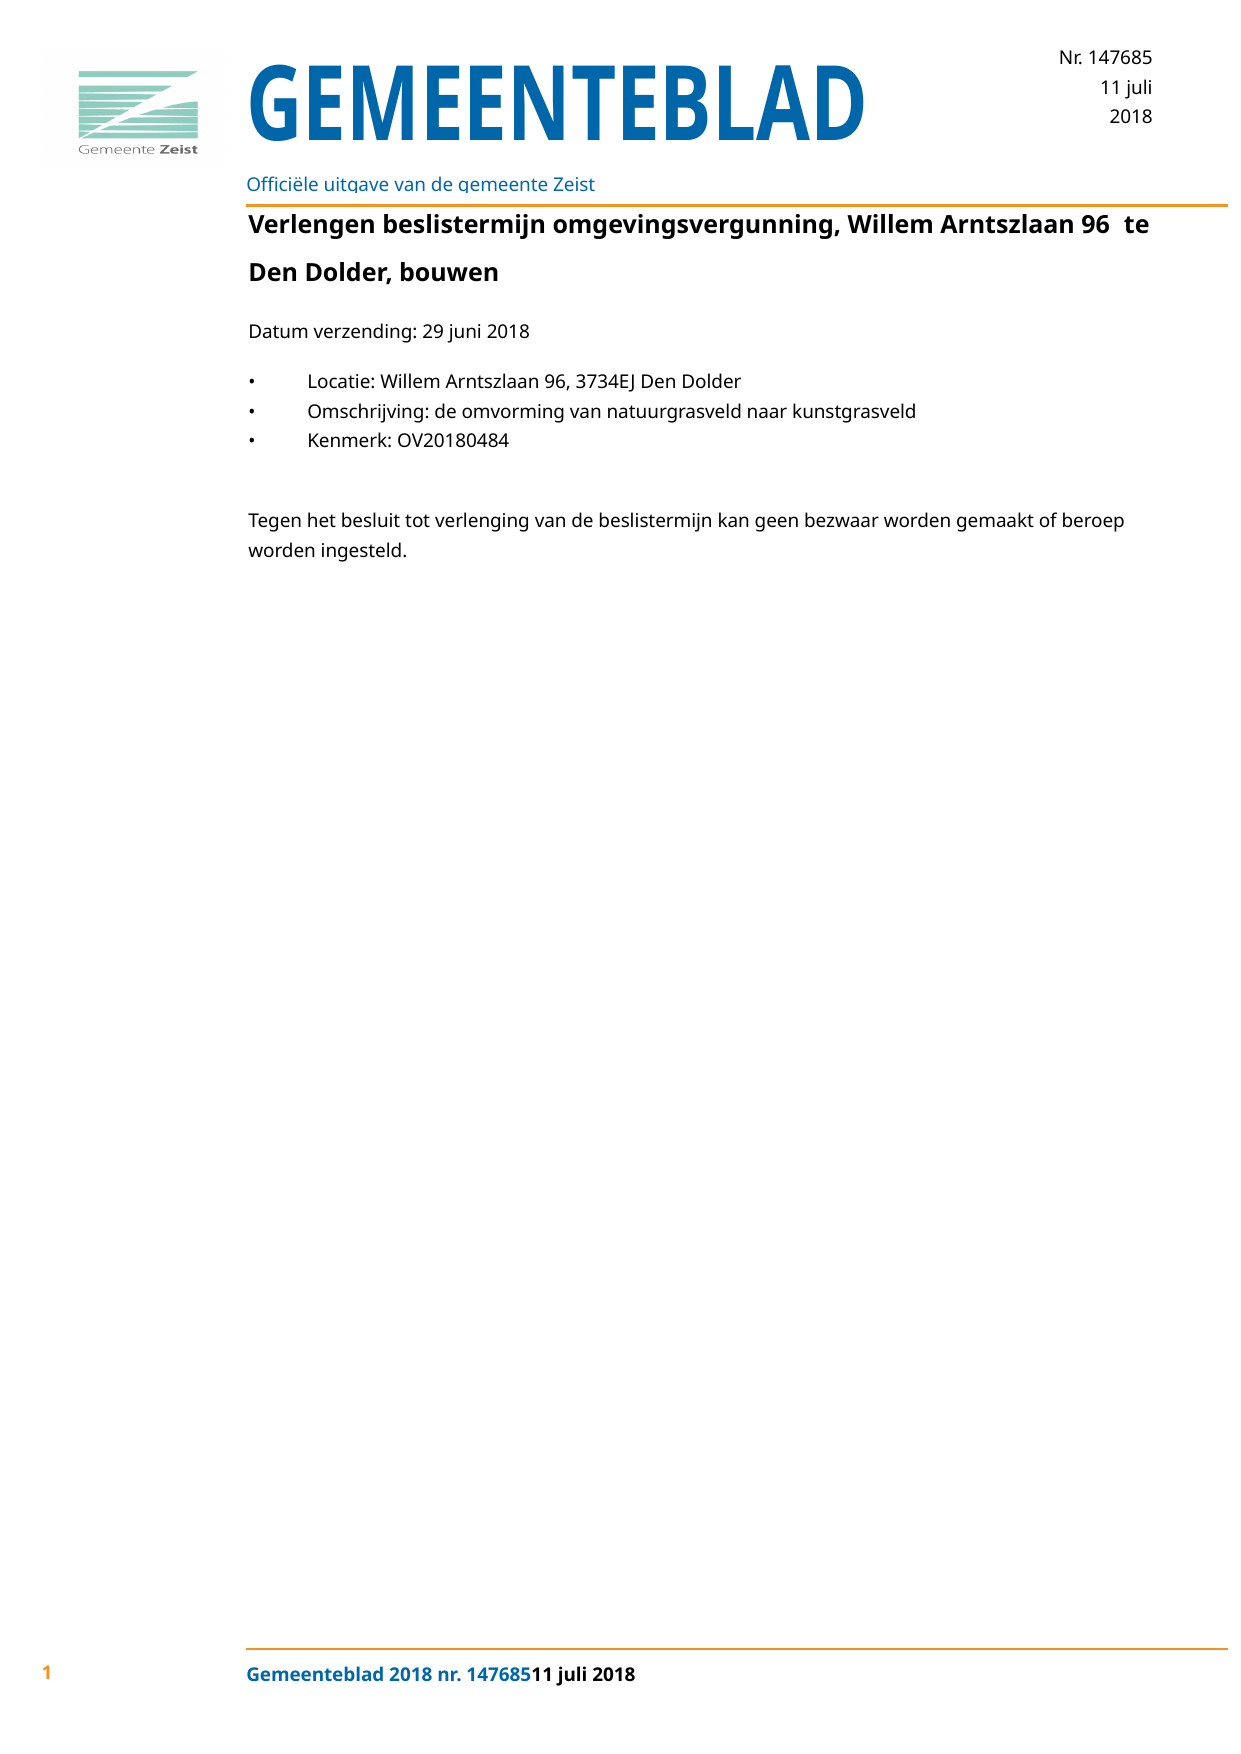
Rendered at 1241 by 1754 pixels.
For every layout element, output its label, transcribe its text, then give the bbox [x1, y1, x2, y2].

text Datum verzending: 29 juni 2018 [248, 318, 1152, 344]
list Locatie: Willem Arntszlaan 96, 3734EJ Den Dolder [248, 368, 1152, 394]
text Verlengen beslistermijn omgevingsvergunning, Willem Arntszlaan 96 te Den Dolder, bouwen [248, 207, 1152, 288]
list Kenmerk: OV20180484 [248, 427, 1152, 453]
picture [41, 47, 231, 172]
list Omschrijving: de omvorming van natuurgrasveld naar kunstgrasveld [248, 398, 1152, 424]
text Tegen het besluit tot verlenging van de beslistermijn kan geen bezwaar worden gemaakt of beroep worden ingesteld. [248, 507, 1152, 563]
